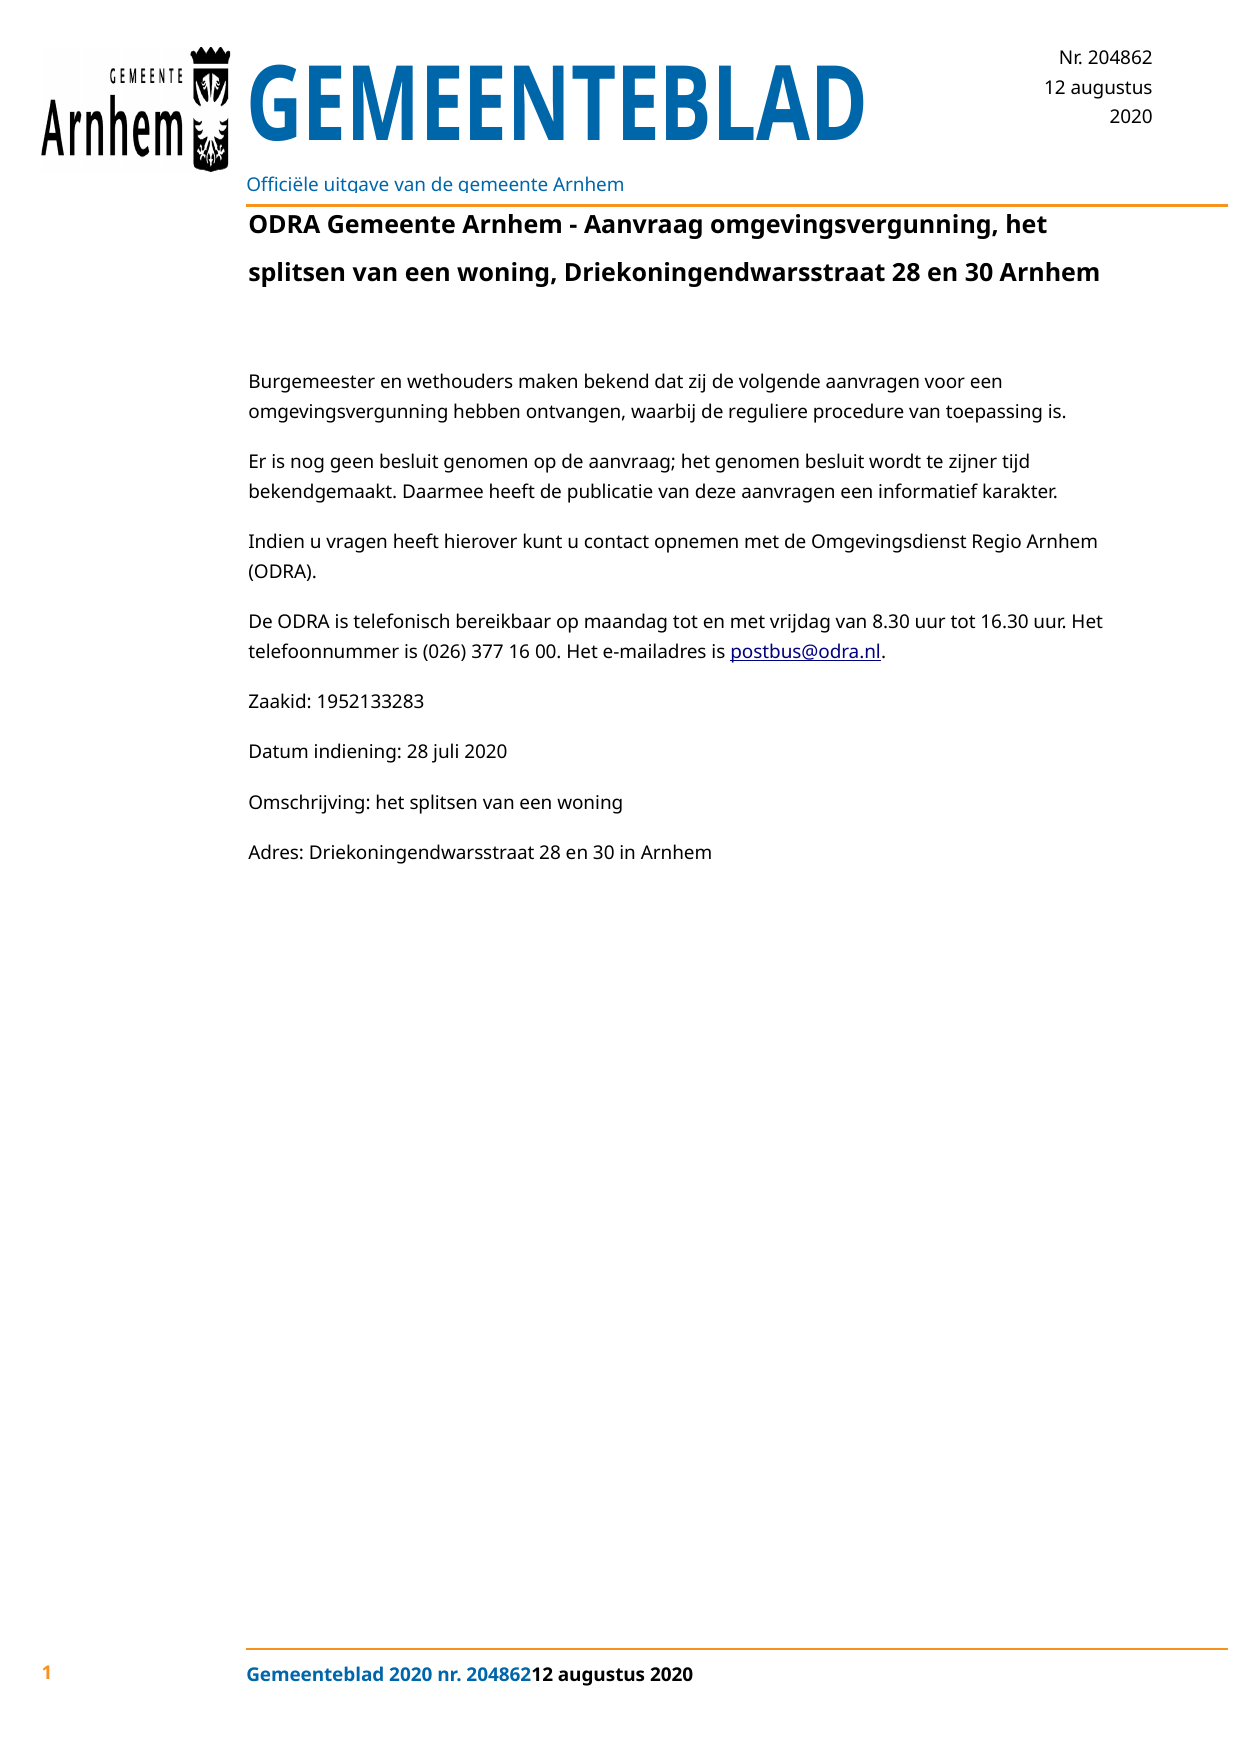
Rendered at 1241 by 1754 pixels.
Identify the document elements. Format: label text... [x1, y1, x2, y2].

text Er is nog geen besluit genomen op de aanvraag; het genomen besluit wordt te zijner tijd bekendgemaakt. Daarmee heeft de publicatie van deze aanvragen een informatief karakter. [248, 448, 1152, 504]
text Adres: Driekoningendwarsstraat 28 en 30 in Arnhem [248, 839, 1152, 865]
text De ODRA is telefonisch bereikbaar op maandag tot en met vrijdag van 8.30 uur tot 16.30 uur. Het telefoonnummer is (026) 377 16 00. Het e-mailadres is postbus@odra.nl. [248, 608, 1152, 664]
text ODRA Gemeente Arnhem - Aanvraag omgevingsvergunning, het splitsen van een woning, Driekoningendwarsstraat 28 en 30 Arnhem [248, 207, 1152, 288]
text Datum indiening: 28 juli 2020 [248, 739, 1152, 764]
text Indien u vragen heeft hierover kunt u contact opnemen met de Omgevingsdienst Regio Arnhem (ODRA). [248, 528, 1152, 584]
text Burgemeester en wethouders maken bekend dat zij de volgende aanvragen voor een omgevingsvergunning hebben ontvangen, waarbij de reguliere procedure van toepassing is. [248, 368, 1152, 424]
text Zaakid: 1952133283 [248, 688, 1152, 714]
text Omschrijving: het splitsen van een woning [248, 789, 1152, 815]
picture [41, 47, 231, 172]
